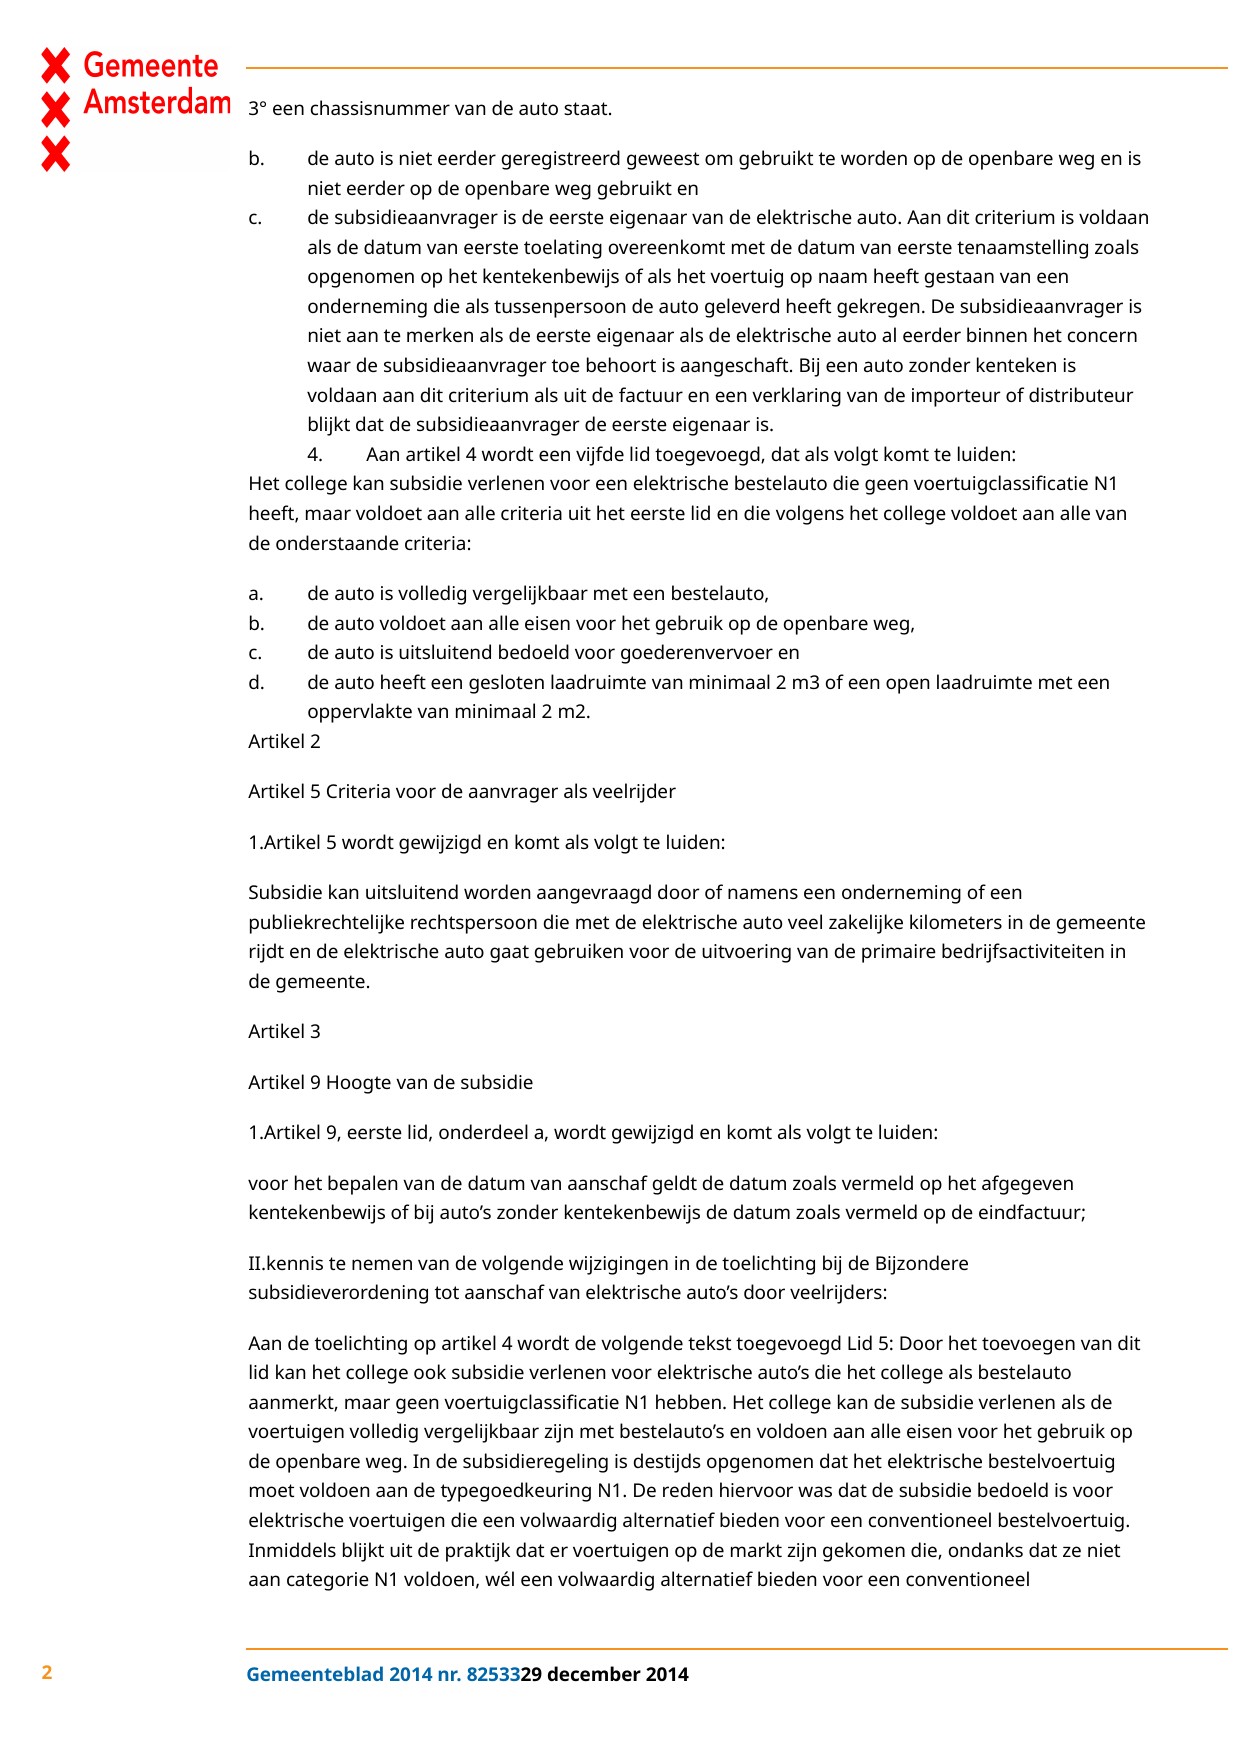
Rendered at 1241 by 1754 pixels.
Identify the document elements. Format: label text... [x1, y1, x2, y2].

list de subsidieaanvrager is de eerste eigenaar van de elektrische auto. Aan dit criterium is voldaan als de datum van eerste toelating overeenkomt met de datum van eerste tenaamstelling zoals opgenomen op het kentekenbewijs of als het voertuig op naam heeft gestaan van een onderneming die als tussenpersoon de auto geleverd heeft gekregen. De subsidieaanvrager is niet aan te merken als de eerste eigenaar als de elektrische auto al eerder binnen het concern waar de subsidieaanvrager toe behoort is aangeschaft. Bij een auto zonder kenteken is voldaan aan dit criterium als uit de factuur en een verklaring van de importeur of distributeur blijkt dat de subsidieaanvrager de eerste eigenaar is. [248, 204, 1152, 437]
list de auto is volledig vergelijkbaar met een bestelauto, [248, 580, 1152, 606]
text II.kennis te nemen van de volgende wijzigingen in de toelichting bij de Bijzondere subsidieverordening tot aanschaf van elektrische auto’s door veelrijders: [248, 1250, 1152, 1305]
text Het college kan subsidie verlenen voor een elektrische bestelauto die geen voertuigclassificatie N1 heeft, maar voldoet aan alle criteria uit het eerste lid en die volgens het college voldoet aan alle van de onderstaande criteria: [248, 471, 1152, 556]
text Artikel 2 [248, 728, 1152, 754]
text Artikel 9 Hoogte van de subsidie [248, 1069, 1152, 1095]
list Aan artikel 4 wordt een vijfde lid toegevoegd, dat als volgt komt te luiden: [307, 441, 1152, 467]
text 3° een chassisnummer van de auto staat. [248, 95, 1152, 121]
text Subsidie kan uitsluitend worden aangevraagd door of namens een onderneming of een publiekrechtelijke rechtspersoon die met de elektrische auto veel zakelijke kilometers in de gemeente rijdt en de elektrische auto gaat gebruiken voor de uitvoering van de primaire bedrijfsactiviteiten in de gemeente. [248, 879, 1152, 994]
list de auto is uitsluitend bedoeld voor goederenvervoer en [248, 639, 1152, 665]
list de auto heeft een gesloten laadruimte van minimaal 2 m3 of een open laadruimte met een oppervlakte van minimaal 2 m2. [248, 669, 1152, 724]
text voor het bepalen van de datum van aanschaf geldt de datum zoals vermeld op het afgegeven kentekenbewijs of bij auto’s zonder kentekenbewijs de datum zoals vermeld op de eindfactuur; [248, 1170, 1152, 1225]
text Artikel 5 Criteria voor de aanvrager als veelrijder [248, 778, 1152, 804]
picture [41, 47, 231, 172]
list de auto voldoet aan alle eisen voor het gebruik op de openbare weg, [248, 610, 1152, 636]
text Artikel 3 [248, 1018, 1152, 1044]
list de auto is niet eerder geregistreerd geweest om gebruikt te worden op de openbare weg en is niet eerder op de openbare weg gebruikt en [248, 145, 1152, 201]
text 1.Artikel 5 wordt gewijzigd en komt als volgt te luiden: [248, 829, 1152, 855]
text Aan de toelichting op artikel 4 wordt de volgende tekst toegevoegd Lid 5: Door het toevoegen van dit lid kan het college ook subsidie verlenen voor elektrische auto’s die het college als bestelauto aanmerkt, maar geen voertuigclassificatie N1 hebben. Het college kan de subsidie verlenen als de voertuigen volledig vergelijkbaar zijn met bestelauto’s en voldoen aan alle eisen voor het gebruik op de openbare weg. In de subsidieregeling is destijds opgenomen dat het elektrische bestelvoertuig moet voldoen aan de typegoedkeuring N1. De reden hiervoor was dat de subsidie bedoeld is voor elektrische voertuigen die een volwaardig alternatief bieden voor een conventioneel bestelvoertuig. Inmiddels blijkt uit de praktijk dat er voertuigen op de markt zijn gekomen die, ondanks dat ze niet aan categorie N1 voldoen, wél een volwaardig alternatief bieden voor een conventioneel [248, 1330, 1152, 1592]
text 1.Artikel 9, eerste lid, onderdeel a, wordt gewijzigd en komt als volgt te luiden: [248, 1119, 1152, 1145]
